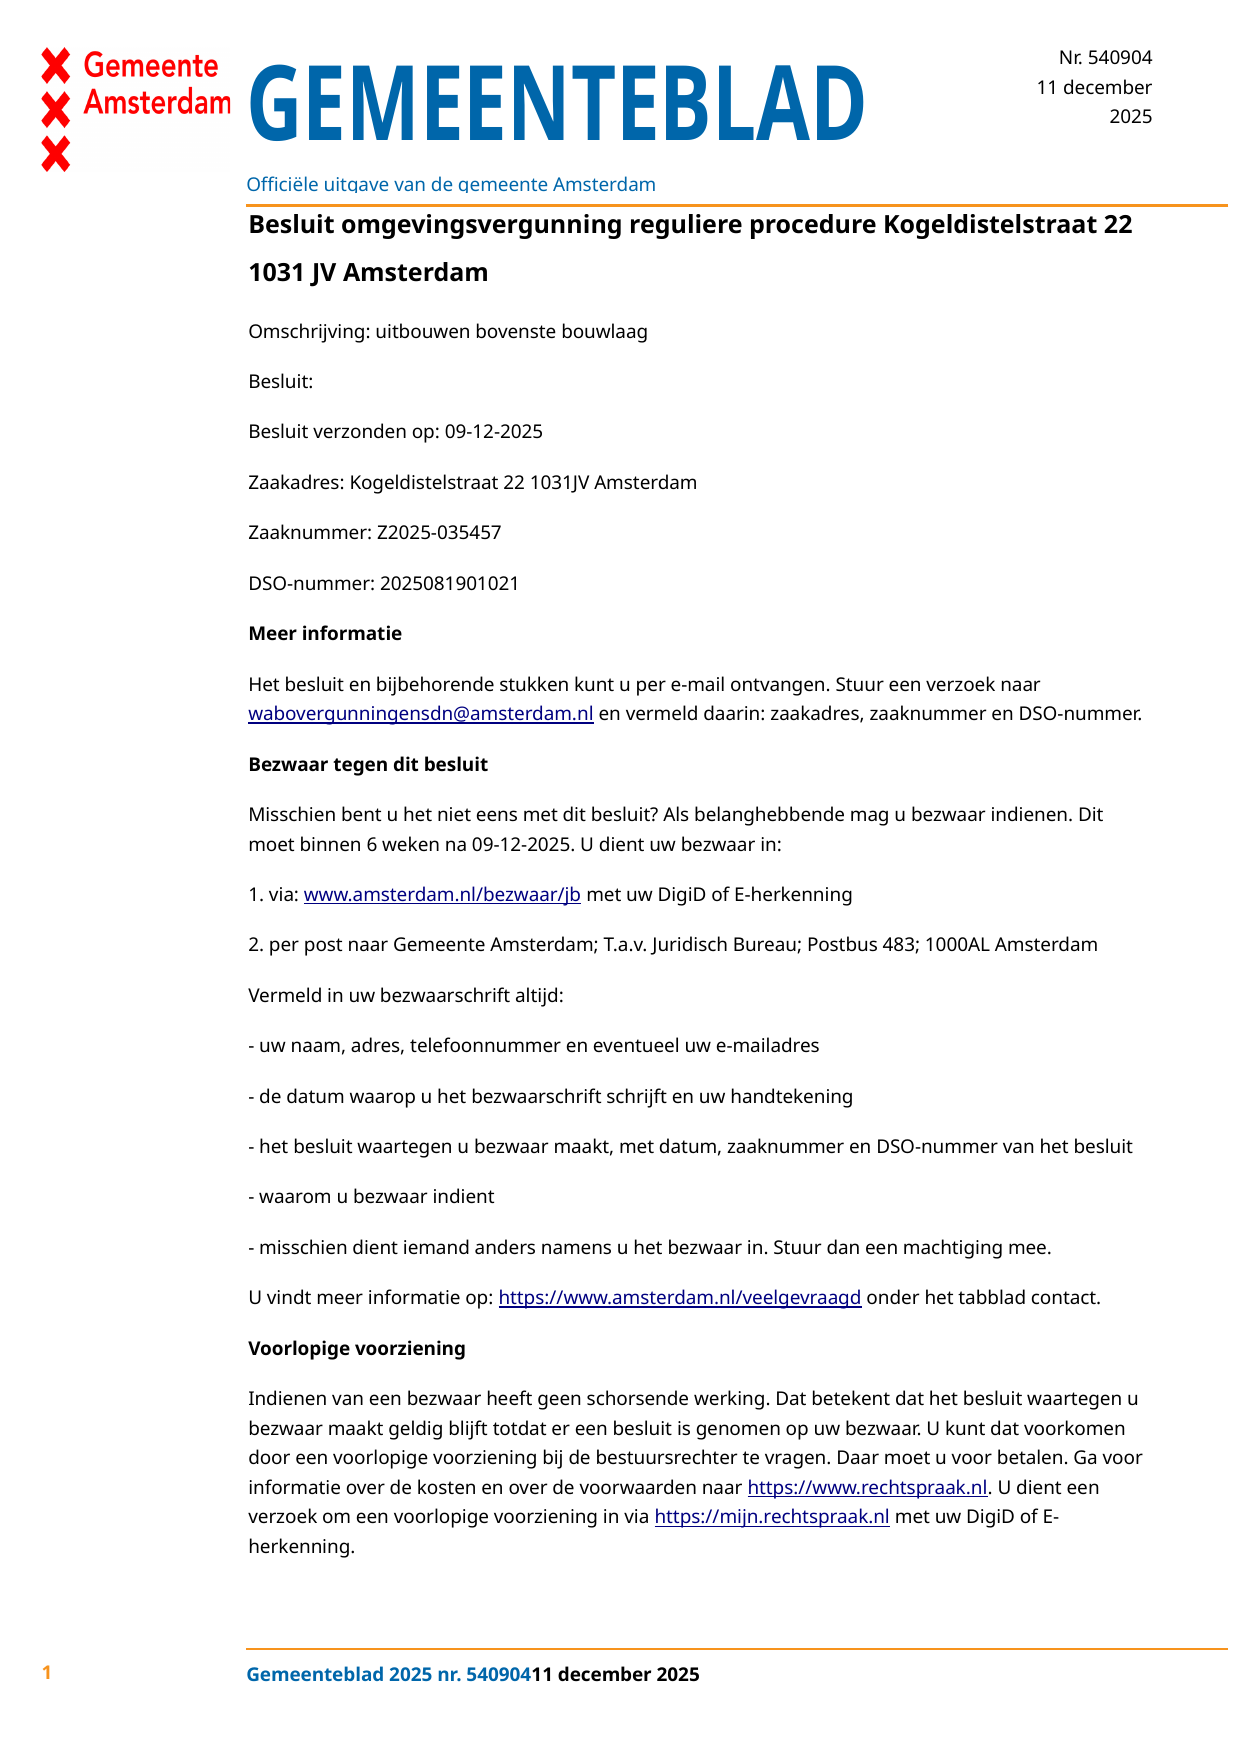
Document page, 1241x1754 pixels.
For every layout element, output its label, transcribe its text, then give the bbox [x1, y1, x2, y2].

text Zaaknummer: Z2025-035457 [248, 519, 1152, 545]
text Zaakadres: Kogeldistelstraat 22 1031JV Amsterdam [248, 469, 1152, 495]
text Besluit omgevingsvergunning reguliere procedure Kogeldistelstraat 22 1031 JV Amsterdam [248, 207, 1152, 288]
text Het besluit en bijbehorende stukken kunt u per e-mail ontvangen. Stuur een verzoek naar wabovergunningensdn@amsterdam.nl en vermeld daarin: zaakadres, zaaknummer en DSO-nummer. [248, 671, 1152, 726]
text Vermeld in uw bezwaarschrift altijd: [248, 982, 1152, 1008]
text Voorlopige voorziening [248, 1335, 1152, 1361]
text Bezwaar tegen dit besluit [248, 751, 1152, 777]
picture [41, 47, 231, 172]
text - misschien dient iemand anders namens u het bezwaar in. Stuur dan een machtiging mee. [248, 1234, 1152, 1260]
text Meer informatie [248, 620, 1152, 646]
text Besluit: [248, 368, 1152, 394]
text 2. per post naar Gemeente Amsterdam; T.a.v. Juridisch Bureau; Postbus 483; 1000AL Amsterdam [248, 932, 1152, 957]
text 1. via: www.amsterdam.nl/bezwaar/jb met uw DigiD of E-herkenning [248, 881, 1152, 907]
text Misschien bent u het niet eens met dit besluit? Als belanghebbende mag u bezwaar indienen. Dit moet binnen 6 weken na 09-12-2025. U dient uw bezwaar in: [248, 801, 1152, 857]
text Omschrijving: uitbouwen bovenste bouwlaag [248, 318, 1152, 344]
text - de datum waarop u het bezwaarschrift schrijft en uw handtekening [248, 1083, 1152, 1109]
text DSO-nummer: 2025081901021 [248, 570, 1152, 596]
text U vindt meer informatie op: https://www.amsterdam.nl/veelgevraagd onder het tabblad contact. [248, 1284, 1152, 1310]
text - het besluit waartegen u bezwaar maakt, met datum, zaaknummer en DSO-nummer van het besluit [248, 1133, 1152, 1159]
text - uw naam, adres, telefoonnummer en eventueel uw e-mailadres [248, 1032, 1152, 1058]
text - waarom u bezwaar indient [248, 1184, 1152, 1209]
text Indienen van een bezwaar heeft geen schorsende werking. Dat betekent dat het besluit waartegen u bezwaar maakt geldig blijft totdat er een besluit is genomen op uw bezwaar. U kunt dat voorkomen door een voorlopige voorziening bij de bestuursrechter te vragen. Daar moet u voor betalen. Ga voor informatie over de kosten en over de voorwaarden naar https://www.rechtspraak.nl. U dient een verzoek om een voorlopige voorziening in via https://mijn.rechtspraak.nl met uw DigiD of E-herkenning. [248, 1385, 1152, 1559]
text Besluit verzonden op: 09-12-2025 [248, 419, 1152, 444]
